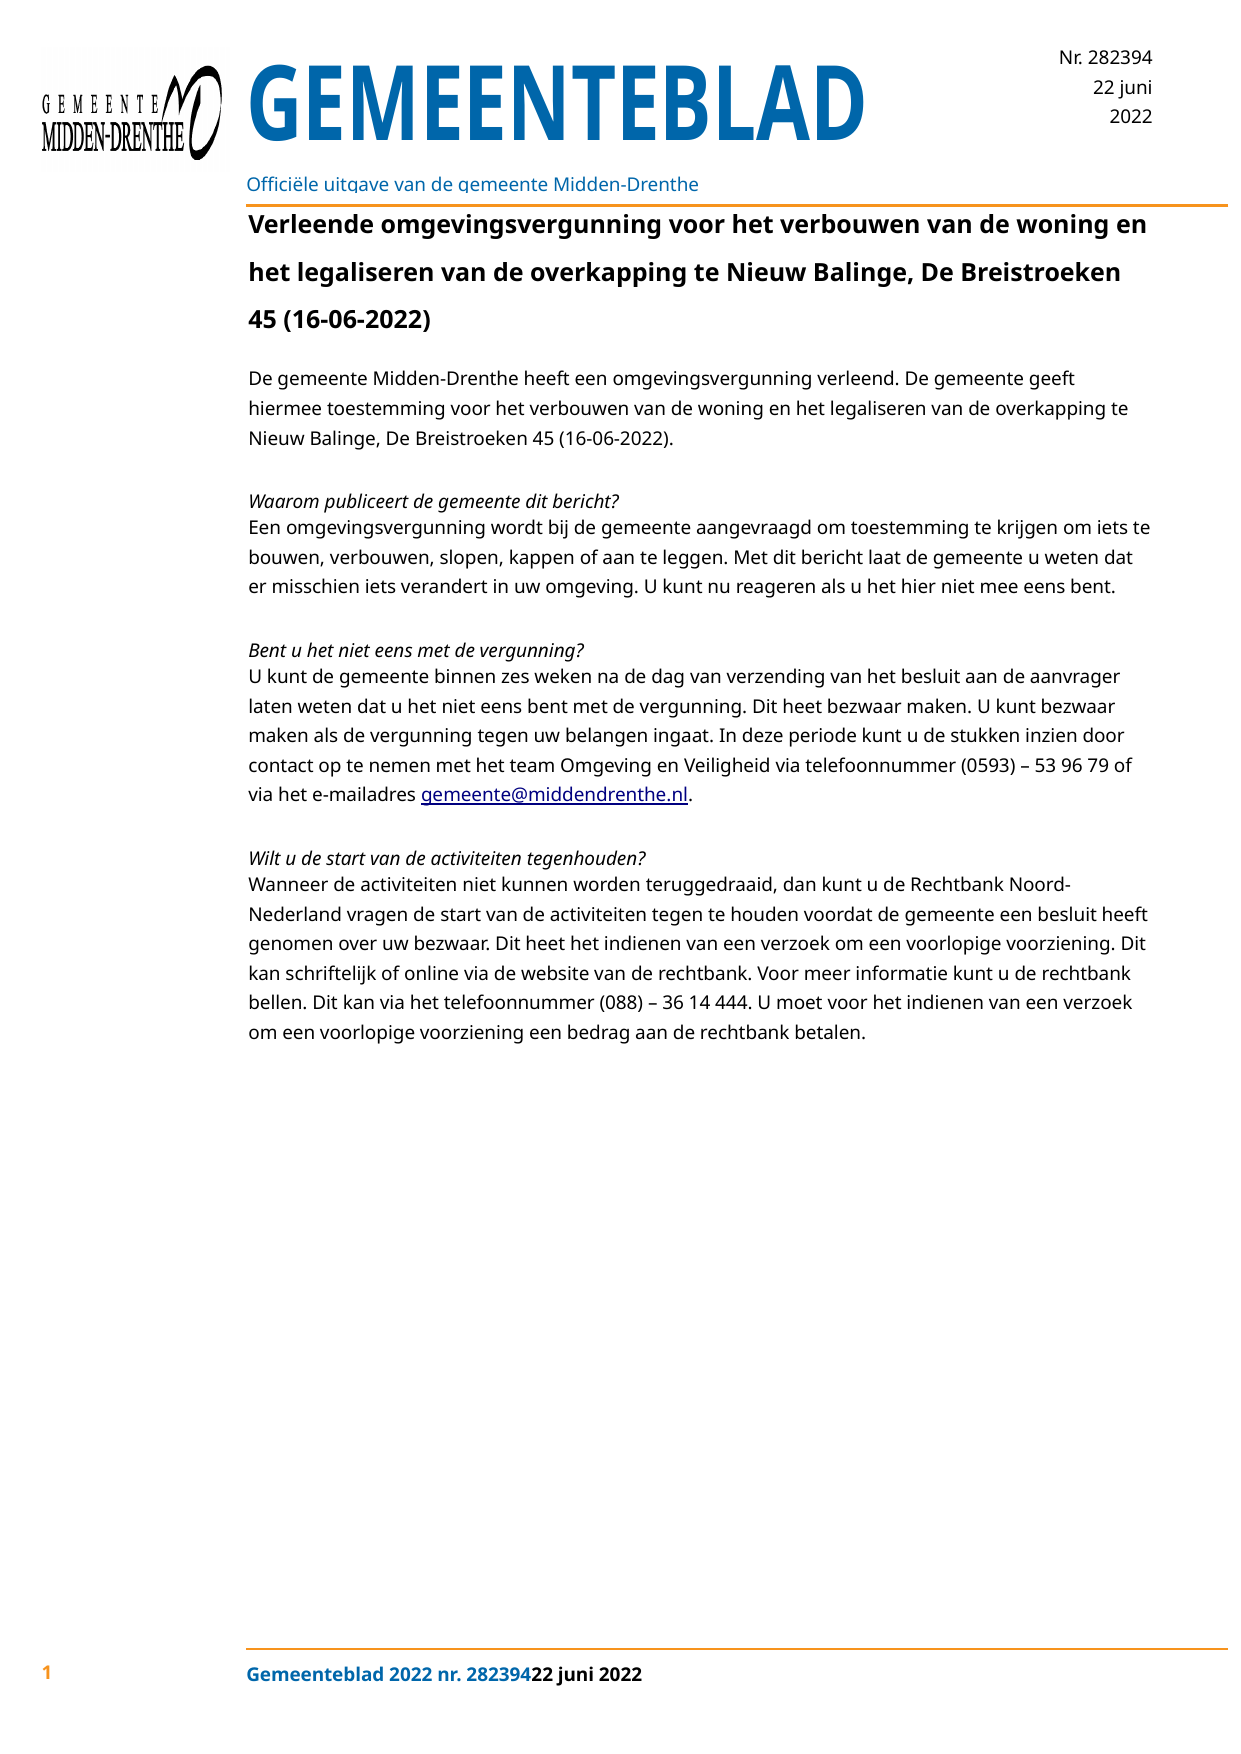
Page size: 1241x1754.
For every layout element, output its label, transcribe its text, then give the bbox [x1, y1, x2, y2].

text Verleende omgevingsvergunning voor het verbouwen van de woning en het legaliseren van de overkapping te Nieuw Balinge, De Breistroeken 45 (16-06-2022) [248, 207, 1152, 336]
text Wanneer de activiteiten niet kunnen worden teruggedraaid, dan kunt u de Rechtbank Noord-Nederland vragen de start van de activiteiten tegen te houden voordat de gemeente een besluit heeft genomen over uw bezwaar. Dit heet het indienen van een verzoek om een voorlopige voorziening. Dit kan schriftelijk of online via de website van de rechtbank. Voor meer informatie kunt u de rechtbank bellen. Dit kan via het telefoonnummer (088) – 36 14 444. U moet voor het indienen van een verzoek om een voorlopige voorziening een bedrag aan de rechtbank betalen. [248, 871, 1152, 1045]
picture [41, 47, 231, 172]
text U kunt de gemeente binnen zes weken na de dag van verzending van het besluit aan de aanvrager laten weten dat u het niet eens bent met de vergunning. Dit heet bezwaar maken. U kunt bezwaar maken als de vergunning tegen uw belangen ingaat. In deze periode kunt u de stukken inzien door contact op te nemen met het team Omgeving en Veiligheid via telefoonnummer (0593) – 53 96 79 of via het e-mailadres gemeente@middendrenthe.nl. [248, 663, 1152, 807]
text Bent u het niet eens met de vergunning? [248, 637, 1152, 663]
text Waarom publiceert de gemeente dit bericht? [248, 489, 1152, 514]
text De gemeente Midden-Drenthe heeft een omgevingsvergunning verleend. De gemeente geeft hiermee toestemming voor het verbouwen van de woning en het legaliseren van de overkapping te Nieuw Balinge, De Breistroeken 45 (16-06-2022). [248, 366, 1152, 450]
text Een omgevingsvergunning wordt bij de gemeente aangevraagd om toestemming te krijgen om iets te bouwen, verbouwen, slopen, kappen of aan te leggen. Met dit bericht laat de gemeente u weten dat er misschien iets verandert in uw omgeving. U kunt nu reageren als u het hier niet mee eens bent. [248, 514, 1152, 599]
text Wilt u de start van de activiteiten tegenhouden? [248, 846, 1152, 871]
